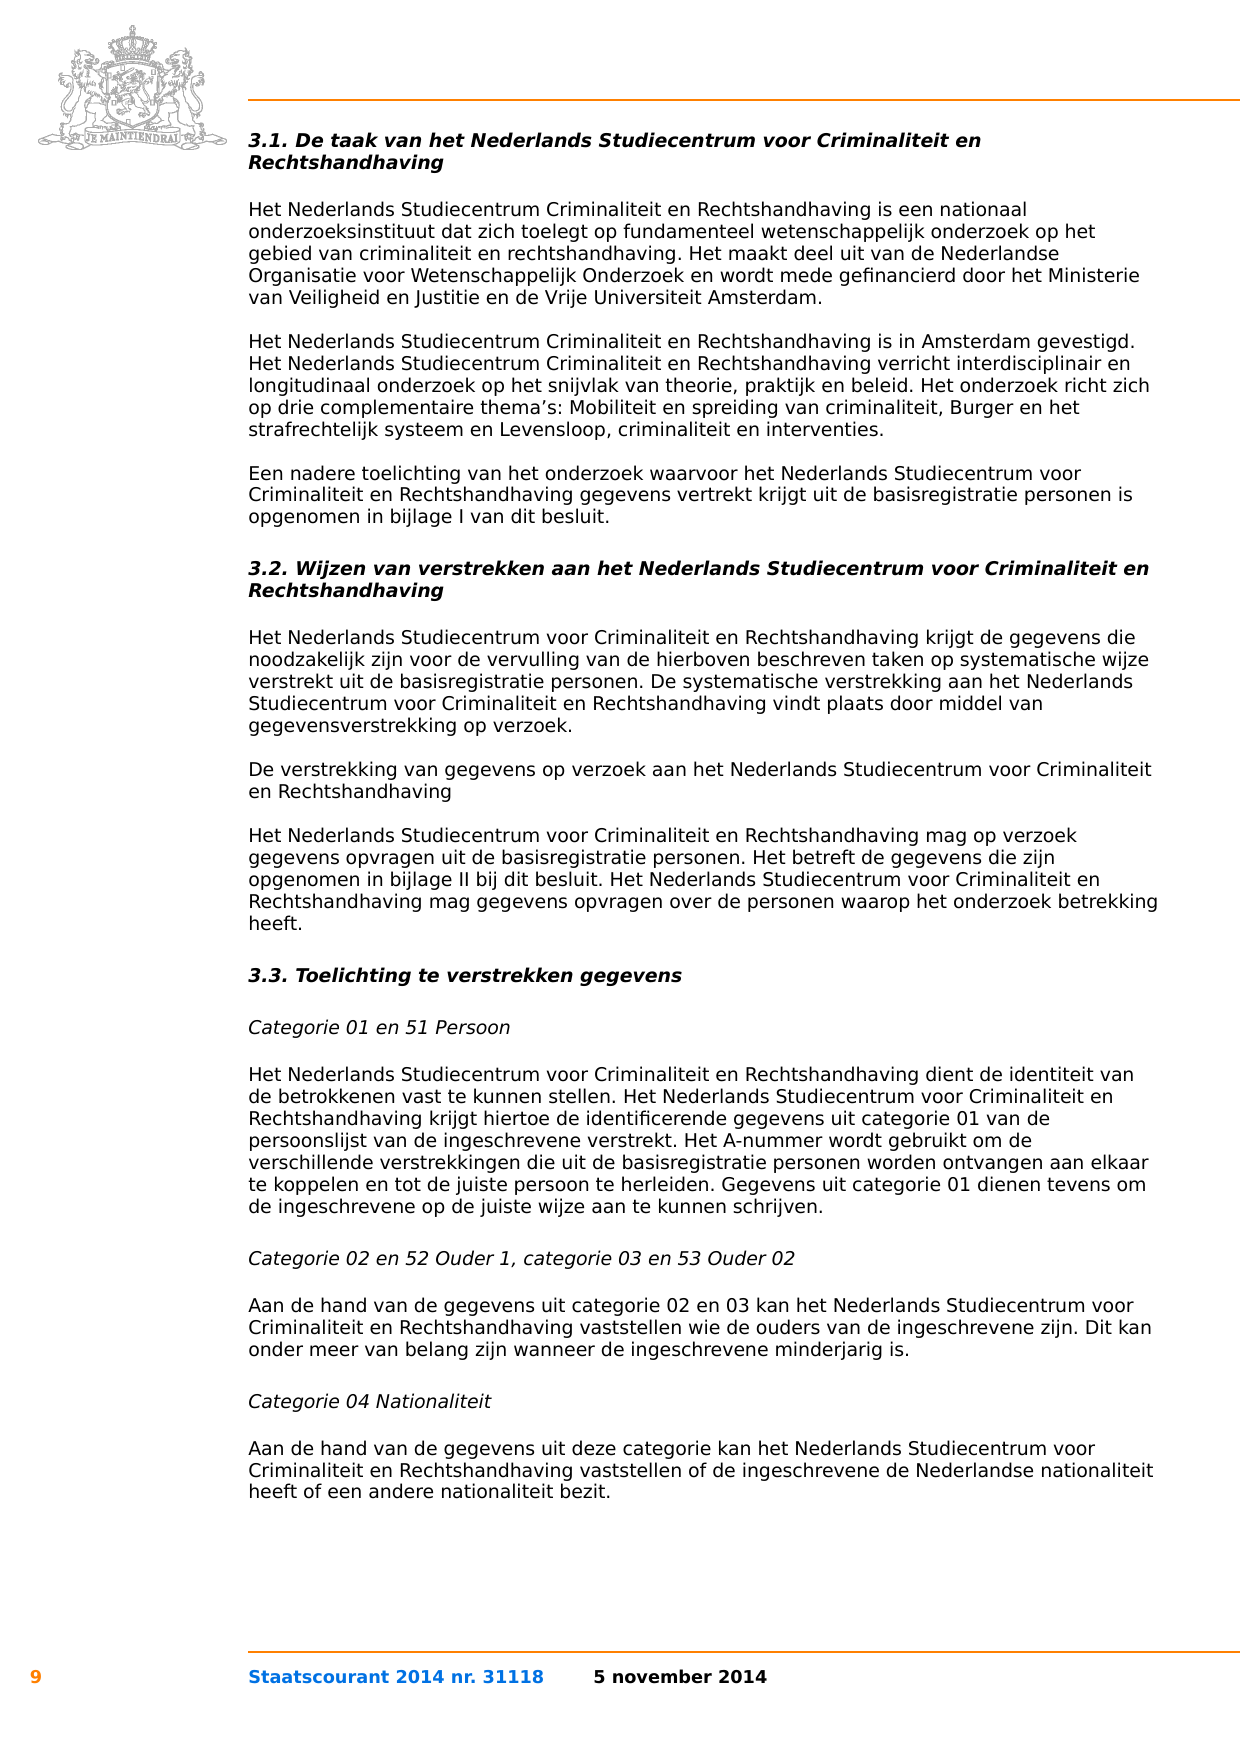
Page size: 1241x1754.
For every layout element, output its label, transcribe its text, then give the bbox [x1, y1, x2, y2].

text Het Nederlands Studiecentrum voor Criminaliteit en Rechtshandhaving mag op verzoek gegevens opvragen uit de basisregistratie personen. Het betreft de gegevens die zijn opgenomen in bijlage II bij dit besluit. Het Nederlands Studiecentrum voor Criminaliteit en Rechtshandhaving mag gegevens opvragen over de personen waarop het onderzoek betrekking heeft. [248, 825, 1163, 935]
text Aan de hand van de gegevens uit categorie 02 en 03 kan het Nederlands Studiecentrum voor Criminaliteit en Rechtshandhaving vaststellen wie de ouders van de ingeschrevene zijn. Dit kan onder meer van belang zijn wanneer de ingeschrevene minderjarig is. [248, 1294, 1163, 1361]
picture [38, 25, 227, 150]
text Aan de hand van de gegevens uit deze categorie kan het Nederlands Studiecentrum voor Criminaliteit en Rechtshandhaving vaststellen of de ingeschrevene de Nederlandse nationaliteit heeft of een andere nationaliteit bezit. [248, 1437, 1163, 1503]
subtitle Categorie 04 Nationaliteit [248, 1391, 1163, 1412]
subtitle 3.3. Toelichting te verstrekken gegevens [248, 965, 1163, 987]
subtitle Categorie 01 en 51 Persoon [248, 1017, 1163, 1039]
subtitle 3.2. Wijzen van verstrekken aan het Nederlands Studiecentrum voor Criminaliteit en Rechtshandhaving [248, 558, 1163, 602]
text Het Nederlands Studiecentrum voor Criminaliteit en Rechtshandhaving krijgt de gegevens die noodzakelijk zijn voor de vervulling van de hierboven beschreven taken op systematische wijze verstrekt uit de basisregistratie personen. De systematische verstrekking aan het Nederlands Studiecentrum voor Criminaliteit en Rechtshandhaving vindt plaats door middel van gegevensverstrekking op verzoek. [248, 627, 1163, 737]
subtitle Categorie 02 en 52 Ouder 1, categorie 03 en 53 Ouder 02 [248, 1248, 1163, 1269]
text Het Nederlands Studiecentrum Criminaliteit en Rechtshandhaving is een nationaal onderzoeksinstituut dat zich toelegt op fundamenteel wetenschappelijk onderzoek op het gebied van criminaliteit en rechtshandhaving. Het maakt deel uit van de Nederlandse Organisatie voor Wetenschappelijk Onderzoek en wordt mede gefinancierd door het Ministerie van Veiligheid en Justitie en de Vrije Universiteit Amsterdam. [248, 199, 1163, 309]
text De verstrekking van gegevens op verzoek aan het Nederlands Studiecentrum voor Criminaliteit en Rechtshandhaving [248, 759, 1163, 803]
subtitle 3.1. De taak van het Nederlands Studiecentrum voor Criminaliteit en Rechtshandhaving [248, 130, 1163, 174]
text Een nadere toelichting van het onderzoek waarvoor het Nederlands Studiecentrum voor Criminaliteit en Rechtshandhaving gegevens vertrekt krijgt uit de basisregistratie personen is opgenomen in bijlage I van dit besluit. [248, 462, 1163, 528]
text Het Nederlands Studiecentrum Criminaliteit en Rechtshandhaving is in Amsterdam gevestigd. Het Nederlands Studiecentrum Criminaliteit en Rechtshandhaving verricht interdisciplinair en longitudinaal onderzoek op het snijvlak van theorie, praktijk en beleid. Het onderzoek richt zich op drie complementaire thema’s: Mobiliteit en spreiding van criminaliteit, Burger en het strafrechtelijk systeem en Levensloop, criminaliteit en interventies. [248, 331, 1163, 441]
text Het Nederlands Studiecentrum voor Criminaliteit en Rechtshandhaving dient de identiteit van de betrokkenen vast te kunnen stellen. Het Nederlands Studiecentrum voor Criminaliteit en Rechtshandhaving krijgt hiertoe de identificerende gegevens uit categorie 01 van de persoonslijst van de ingeschrevene verstrekt. Het A-nummer wordt gebruikt om de verschillende verstrekkingen die uit de basisregistratie personen worden ontvangen aan elkaar te koppelen en tot de juiste persoon te herleiden. Gegevens uit categorie 01 dienen tevens om de ingeschrevene op de juiste wijze aan te kunnen schrijven. [248, 1064, 1163, 1218]
